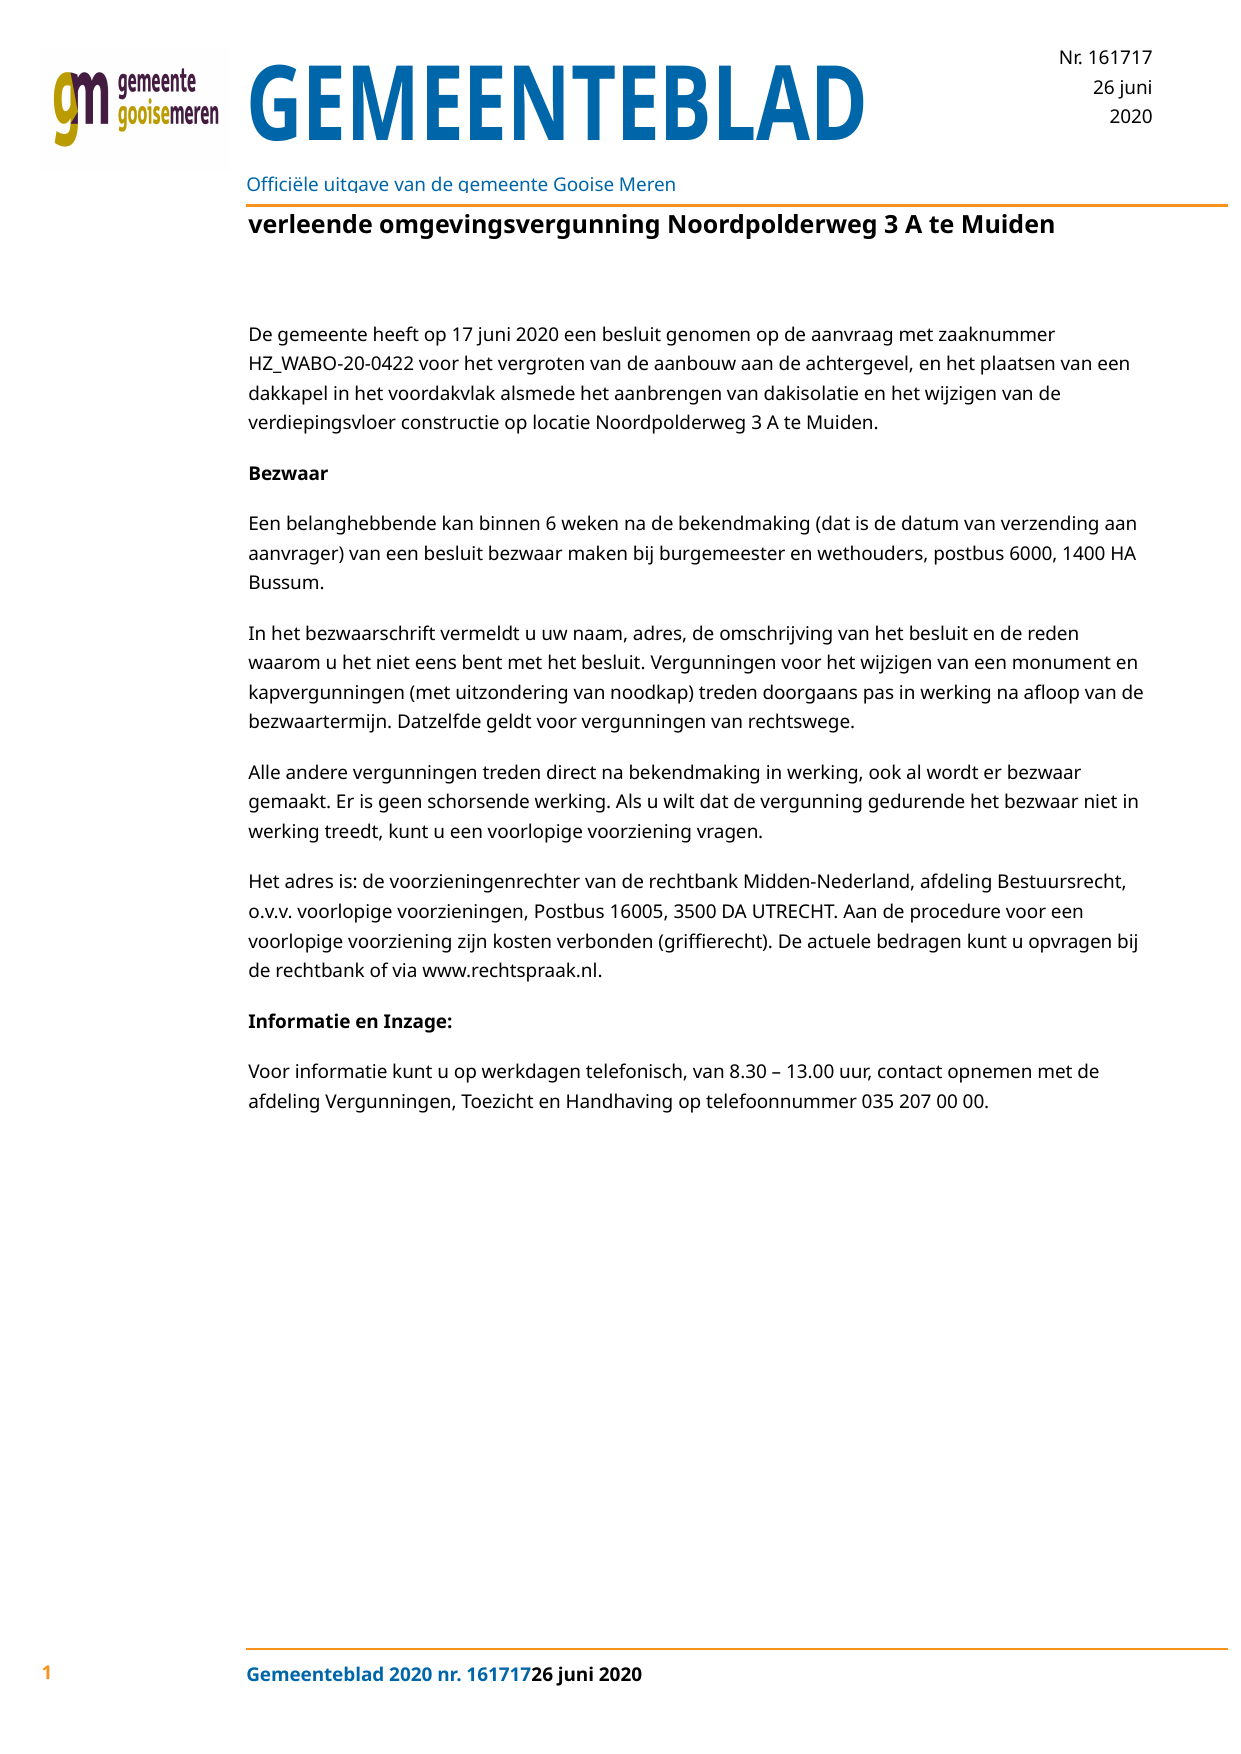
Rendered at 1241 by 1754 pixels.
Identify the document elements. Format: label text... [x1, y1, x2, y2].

text Bezwaar [248, 460, 1152, 486]
text Informatie en Inzage: [248, 1008, 1152, 1033]
picture [41, 47, 231, 172]
text De gemeente heeft op 17 juni 2020 een besluit genomen op de aanvraag met zaaknummer HZ_WABO-20-0422 voor het vergroten van de aanbouw aan de achtergevel, en het plaatsen van een dakkapel in het voordakvlak alsmede het aanbrengen van dakisolatie en het wijzigen van de verdiepingsvloer constructie op locatie Noordpolderweg 3 A te Muiden. [248, 321, 1152, 435]
text Een belanghebbende kan binnen 6 weken na de bekendmaking (dat is de datum van verzending aan aanvrager) van een besluit bezwaar maken bij burgemeester en wethouders, postbus 6000, 1400 HA Bussum. [248, 510, 1152, 595]
text Alle andere vergunningen treden direct na bekendmaking in werking, ook al wordt er bezwaar gemaakt. Er is geen schorsende werking. Als u wilt dat de vergunning gedurende het bezwaar niet in werking treedt, kunt u een voorlopige voorziening vragen. [248, 759, 1152, 844]
text Het adres is: de voorzieningenrechter van de rechtbank Midden-Nederland, afdeling Bestuursrecht, o.v.v. voorlopige voorzieningen, Postbus 16005, 3500 DA UTRECHT. Aan de procedure voor een voorlopige voorziening zijn kosten verbonden (griffierecht). De actuele bedragen kunt u opvragen bij de rechtbank of via www.rechtspraak.nl. [248, 869, 1152, 983]
text verleende omgevingsvergunning Noordpolderweg 3 A te Muiden [248, 207, 1152, 241]
text In het bezwaarschrift vermeldt u uw naam, adres, de omschrijving van het besluit en de reden waarom u het niet eens bent met het besluit. Vergunningen voor het wijzigen van een monument en kapvergunningen (met uitzondering van noodkap) treden doorgaans pas in werking na afloop van de bezwaartermijn. Datzelfde geldt voor vergunningen van rechtswege. [248, 620, 1152, 734]
text Voor informatie kunt u op werkdagen telefonisch, van 8.30 – 13.00 uur, contact opnemen met de afdeling Vergunningen, Toezicht en Handhaving op telefoonnummer 035 207 00 00. [248, 1058, 1152, 1113]
